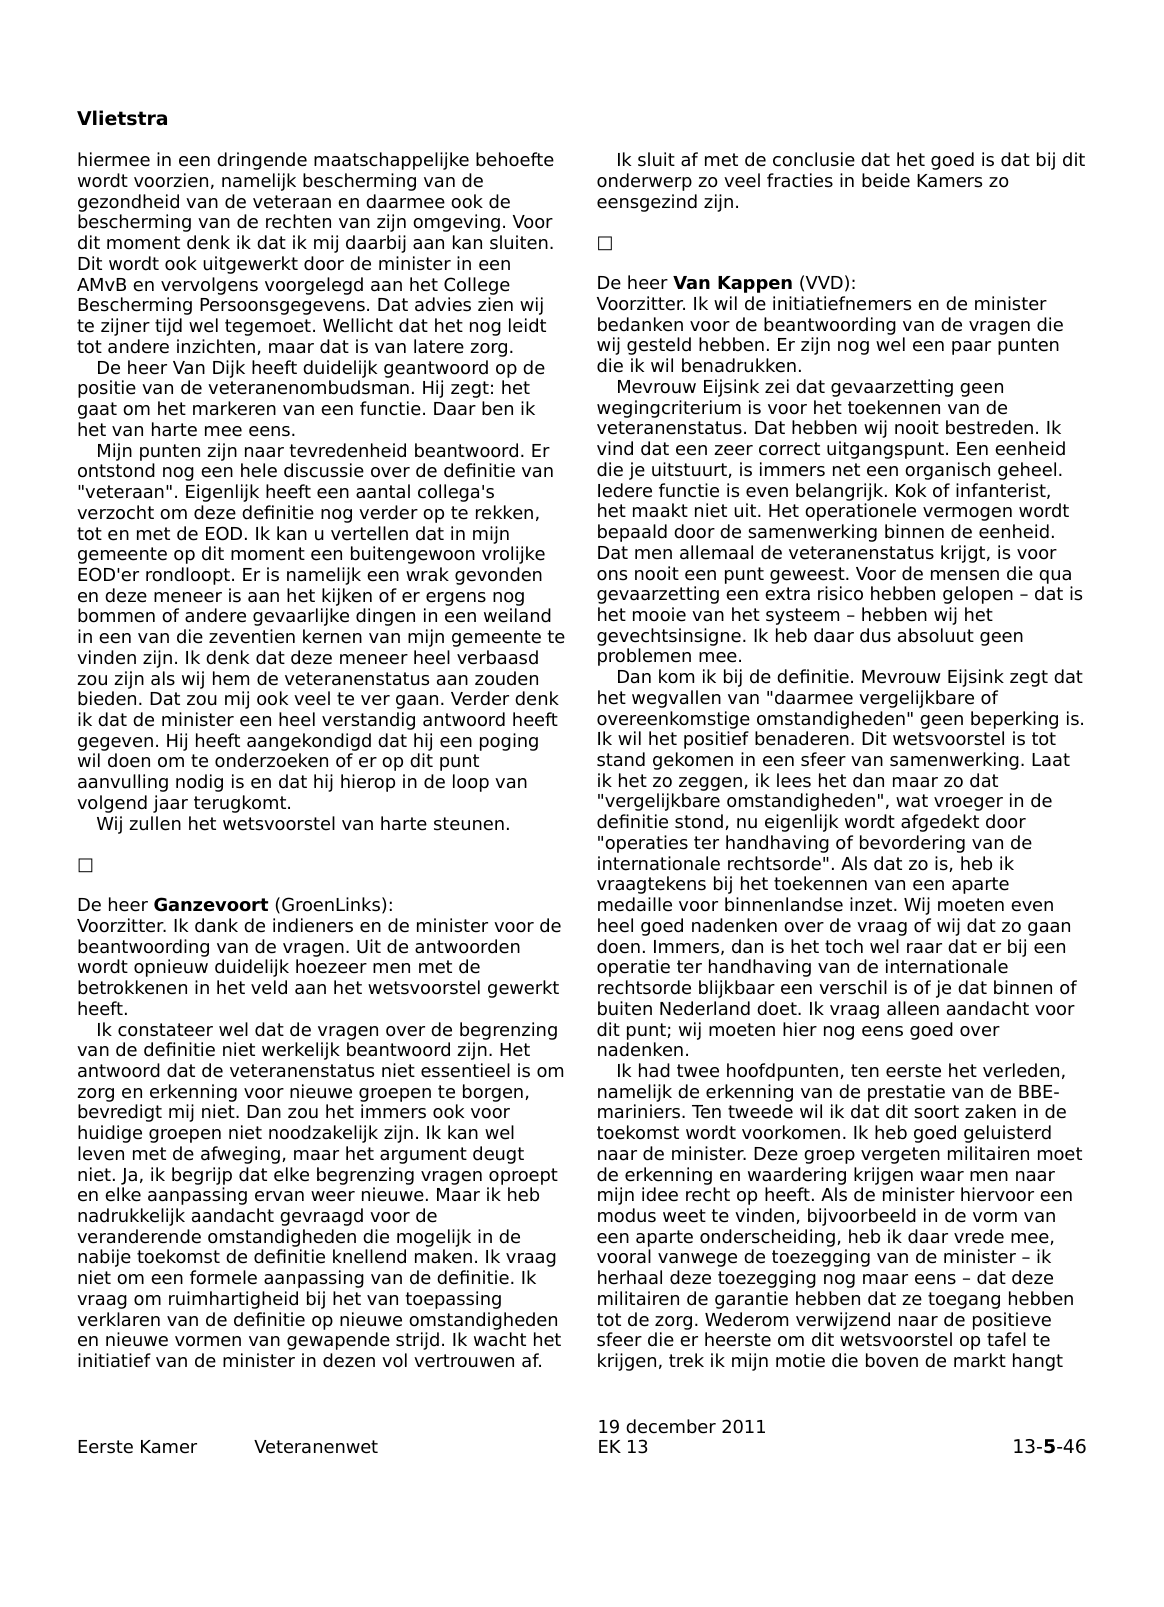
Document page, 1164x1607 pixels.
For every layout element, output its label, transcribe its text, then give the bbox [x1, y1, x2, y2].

text Dan kom ik bij de definitie. Mevrouw Eijsink zegt dat het wegvallen van "daarmee vergelijkbare of overeenkomstige omstandigheden" geen beperking is. Ik wil het positief benaderen. Dit wetsvoorstel is tot stand gekomen in een sfeer van samenwerking. Laat ik het zo zeggen, ik lees het dan maar zo dat "vergelijkbare omstandigheden", wat vroeger in de definitie stond, nu eigenlijk wordt afgedekt door "operaties ter handhaving of bevordering van de internationale rechtsorde". Als dat zo is, heb ik vraagtekens bij het toekennen van een aparte medaille voor binnenlandse inzet. Wij moeten even heel goed nadenken over de vraag of wij dat zo gaan doen. Immers, dan is het toch wel raar dat er bij een operatie ter handhaving van de internationale rechtsorde blijkbaar een verschil is of je dat binnen of buiten Nederland doet. Ik vraag alleen aandacht voor dit punt; wij moeten hier nog eens goed over nadenken. [596, 667, 1087, 1061]
text Voorzitter. Ik wil de initiatiefnemers en de minister bedanken voor de beantwoording van de vragen die wij gesteld hebben. Er zijn nog wel een paar punten die ik wil benadrukken. [596, 294, 1087, 377]
text De heer Van Kappen (VVD): [596, 273, 1087, 294]
text Mijn punten zijn naar tevredenheid beantwoord. Er ontstond nog een hele discussie over de definitie van "veteraan". Eigenlijk heeft een aantal collega's verzocht om deze definitie nog verder op te rekken, tot en met de EOD. Ik kan u vertellen dat in mijn gemeente op dit moment een buitengewoon vrolijke EOD'er rondloopt. Er is namelijk een wrak gevonden en deze meneer is aan het kijken of er ergens nog bommen of andere gevaarlijke dingen in een weiland in een van die zeventien kernen van mijn gemeente te vinden zijn. Ik denk dat deze meneer heel verbaasd zou zijn als wij hem de veteranenstatus aan zouden bieden. Dat zou mij ook veel te ver gaan. Verder denk ik dat de minister een heel verstandig antwoord heeft gegeven. Hij heeft aangekondigd dat hij een poging wil doen om te onderzoeken of er op dit punt aanvulling nodig is en dat hij hierop in de loop van volgend jaar terugkomt. [77, 440, 567, 813]
text □ [77, 854, 567, 875]
text De heer Ganzevoort (GroenLinks): [77, 895, 567, 916]
text Wij zullen het wetsvoorstel van harte steunen. [77, 813, 567, 834]
text Ik sluit af met de conclusie dat het goed is dat bij dit onderwerp zo veel fracties in beide Kamers zo eensgezind zijn. [596, 150, 1087, 212]
text Mevrouw Eijsink zei dat gevaarzetting geen wegingcriterium is voor het toekennen van de veteranenstatus. Dat hebben wij nooit bestreden. Ik vind dat een zeer correct uitgangspunt. Een eenheid die je uitstuurt, is immers net een organisch geheel. Iedere functie is even belangrijk. Kok of infanterist, het maakt niet uit. Het operationele vermogen wordt bepaald door de samenwerking binnen de eenheid. Dat men allemaal de veteranenstatus krijgt, is voor ons nooit een punt geweest. Voor de mensen die qua gevaarzetting een extra risico hebben gelopen – dat is het mooie van het systeem – hebben wij het gevechtsinsigne. Ik heb daar dus absoluut geen problemen mee. [596, 377, 1087, 667]
text Ik constateer wel dat de vragen over de begrenzing van de definitie niet werkelijk beantwoord zijn. Het antwoord dat de veteranenstatus niet essentieel is om zorg en erkenning voor nieuwe groepen te borgen, bevredigt mij niet. Dan zou het immers ook voor huidige groepen niet noodzakelijk zijn. Ik kan wel leven met de afweging, maar het argument deugt niet. Ja, ik begrijp dat elke begrenzing vragen oproept en elke aanpassing ervan weer nieuwe. Maar ik heb nadrukkelijk aandacht gevraagd voor de veranderende omstandigheden die mogelijk in de nabije toekomst de definitie knellend maken. Ik vraag niet om een formele aanpassing van de definitie. Ik vraag om ruimhartigheid bij het van toepassing verklaren van de definitie op nieuwe omstandigheden en nieuwe vormen van gewapende strijd. Ik wacht het initiatief van de minister in dezen vol vertrouwen af. [77, 1019, 567, 1372]
text Ik had twee hoofdpunten, ten eerste het verleden, namelijk de erkenning van de prestatie van de BBE-mariniers. Ten tweede wil ik dat dit soort zaken in de toekomst wordt voorkomen. Ik heb goed geluisterd naar de minister. Deze groep vergeten militairen moet de erkenning en waardering krijgen waar men naar mijn idee recht op heeft. Als de minister hiervoor een modus weet te vinden, bijvoorbeeld in de vorm van een aparte onderscheiding, heb ik daar vrede mee, vooral vanwege de toezegging van de minister – ik herhaal deze toezegging nog maar eens – dat deze militairen de garantie hebben dat ze toegang hebben tot de zorg. Wederom verwijzend naar de positieve sfeer die er heerste om dit wetsvoorstel op tafel te krijgen, trek ik mijn motie die boven de markt hangt [596, 1061, 1087, 1372]
text Voorzitter. Ik dank de indieners en de minister voor de beantwoording van de vragen. Uit de antwoorden wordt opnieuw duidelijk hoezeer men met de betrokkenen in het veld aan het wetsvoorstel gewerkt heeft. [77, 916, 567, 1019]
text □ [596, 232, 1087, 253]
text De heer Van Dijk heeft duidelijk geantwoord op de positie van de veteranenombudsman. Hij zegt: het gaat om het markeren van een functie. Daar ben ik het van harte mee eens. [77, 357, 567, 440]
text hiermee in een dringende maatschappelijke behoefte wordt voorzien, namelijk bescherming van de gezondheid van de veteraan en daarmee ook de bescherming van de rechten van zijn omgeving. Voor dit moment denk ik dat ik mij daarbij aan kan sluiten. Dit wordt ook uitgewerkt door de minister in een AMvB en vervolgens voorgelegd aan het College Bescherming Persoonsgegevens. Dat advies zien wij te zijner tijd wel tegemoet. Wellicht dat het nog leidt tot andere inzichten, maar dat is van latere zorg. [77, 150, 567, 357]
